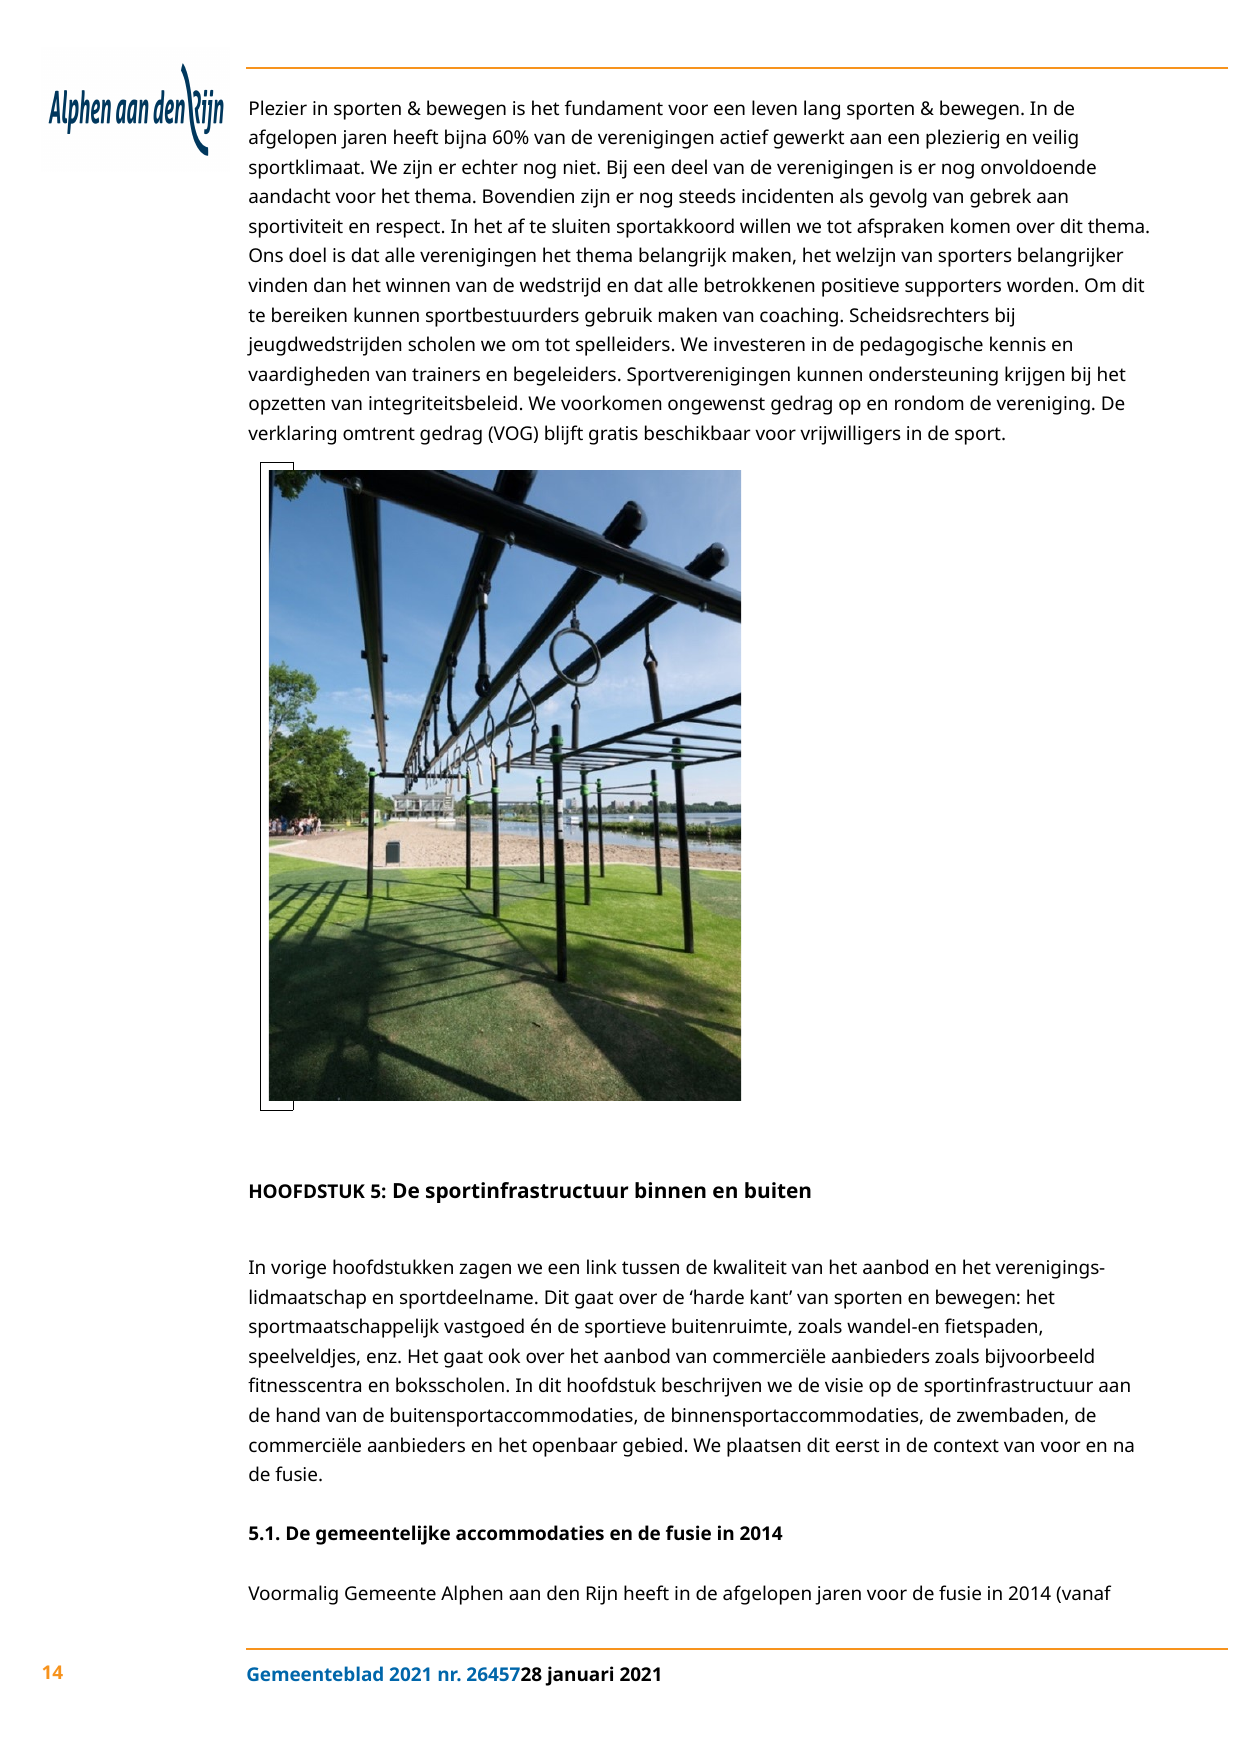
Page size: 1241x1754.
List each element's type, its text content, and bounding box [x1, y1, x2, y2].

text 5.1. De gemeentelijke accommodaties en de fusie in 2014 [248, 1521, 1152, 1546]
text Plezier in sporten & bewegen is het fundament voor een leven lang sporten & bewegen. In de afgelopen jaren heeft bijna 60% van de verenigingen actief gewerkt aan een plezierig en veilig sportklimaat. We zijn er echter nog niet. Bij een deel van de verenigingen is er nog onvoldoende aandacht voor het thema. Bovendien zijn er nog steeds incidenten als gevolg van gebrek aan sportiviteit en respect. In het af te sluiten sportakkoord willen we tot afspraken komen over dit thema. Ons doel is dat alle verenigingen het thema belangrijk maken, het welzijn van sporters belangrijker vinden dan het winnen van de wedstrijd en dat alle betrokkenen positieve supporters worden. Om dit te bereiken kunnen sportbestuurders gebruik maken van coaching. Scheidsrechters bij jeugdwedstrijden scholen we om tot spelleiders. We investeren in de pedagogische kennis en vaardigheden van trainers en begeleiders. Sportverenigingen kunnen ondersteuning krijgen bij het opzetten van integriteitsbeleid. We voorkomen ongewenst gedrag op en rondom de vereniging. De verklaring omtrent gedrag (VOG) blijft gratis beschikbaar voor vrijwilligers in de sport. [248, 95, 1152, 446]
text Voormalig Gemeente Alphen aan den Rijn heeft in de afgelopen jaren voor de fusie in 2014 (vanaf [248, 1580, 1152, 1606]
picture [268, 470, 742, 1101]
picture [41, 47, 231, 172]
text HOOFDSTUK 5: De sportinfrastructuur binnen en buiten [248, 1177, 1152, 1205]
text In vorige hoofdstukken zagen we een link tussen de kwaliteit van het aanbod en het verenigings-lidmaatschap en sportdeelname. Dit gaat over de ‘harde kant’ van sporten en bewegen: het sportmaatschappelijk vastgoed én de sportieve buitenruimte, zoals wandel-en fietspaden, speelveldjes, enz. Het gaat ook over het aanbod van commerciële aanbieders zoals bijvoorbeeld fitnesscentra en boksscholen. In dit hoofdstuk beschrijven we de visie op de sportinfrastructuur aan de hand van de buitensportaccommodaties, de binnensportaccommodaties, de zwembaden, de commerciële aanbieders en het openbaar gebied. We plaatsen dit eerst in de context van voor en na de fusie. [248, 1254, 1152, 1487]
